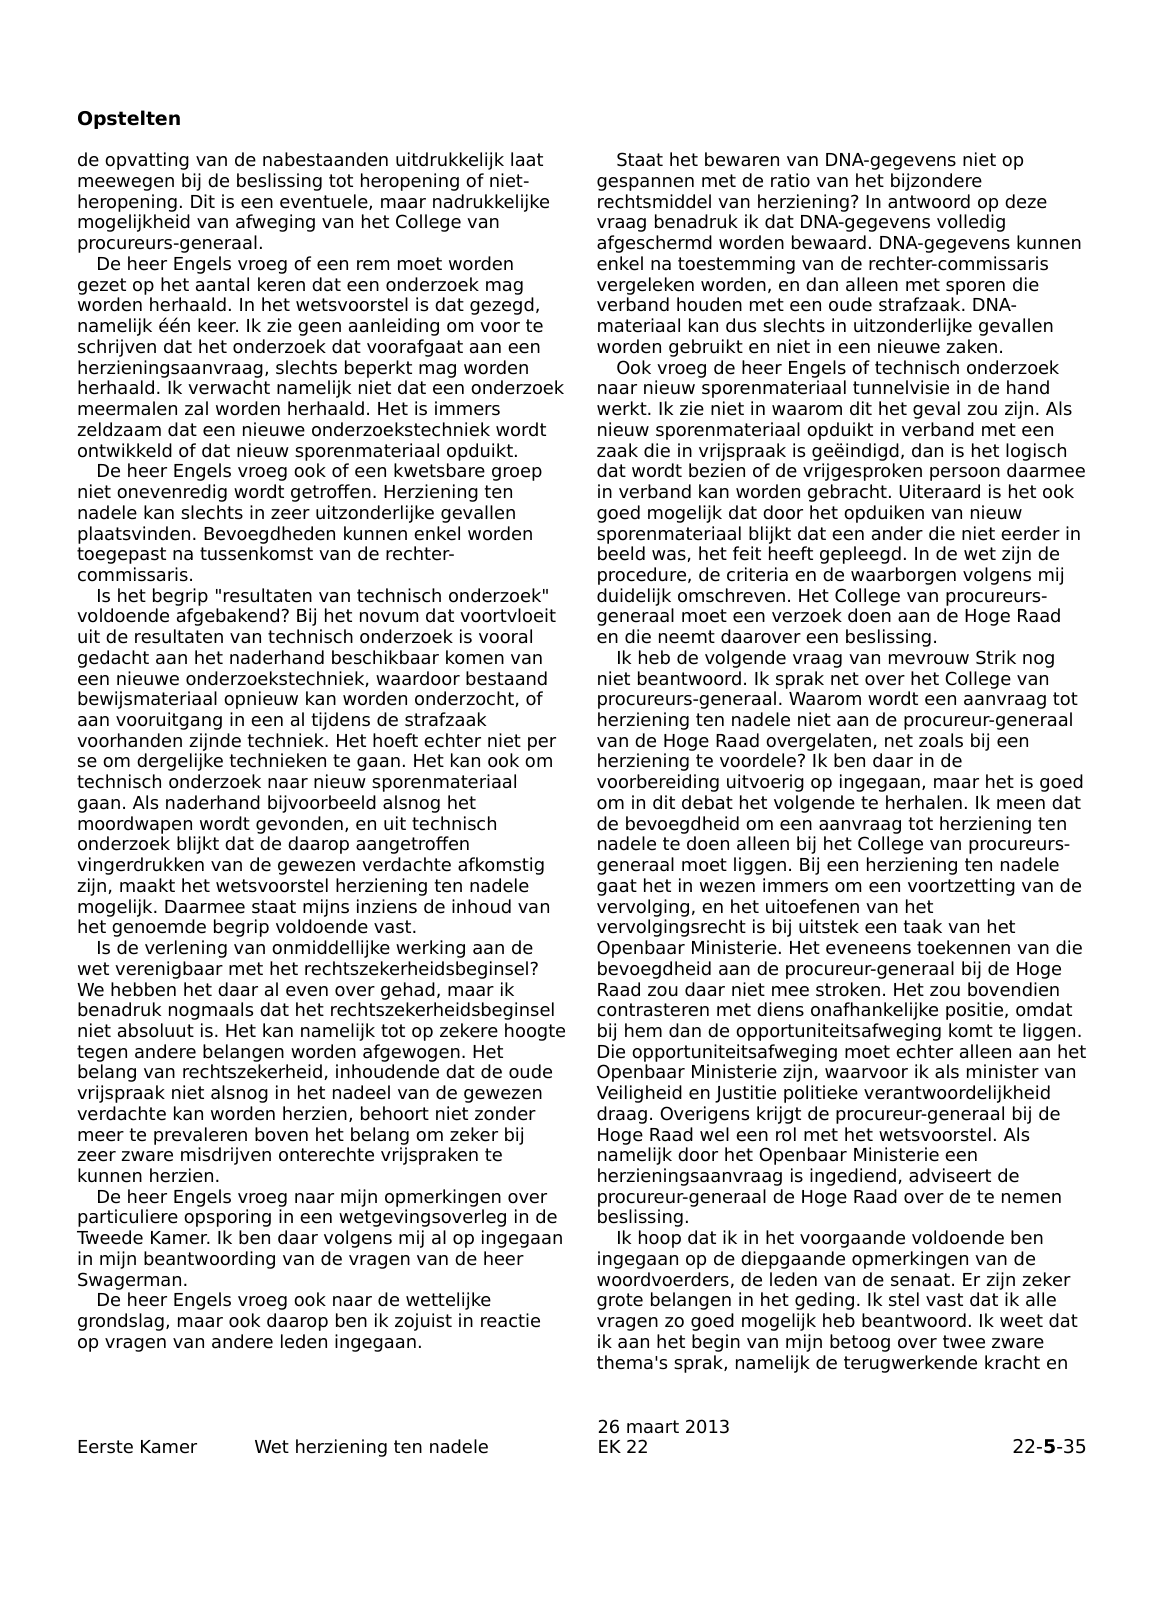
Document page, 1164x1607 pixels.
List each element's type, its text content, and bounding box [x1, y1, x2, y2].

text Is de verlening van onmiddellijke werking aan de wet verenigbaar met het rechtszekerheidsbeginsel? We hebben het daar al even over gehad, maar ik benadruk nogmaals dat het rechtszekerheidsbeginsel niet absoluut is. Het kan namelijk tot op zekere hoogte tegen andere belangen worden afgewogen. Het belang van rechtszekerheid, inhoudende dat de oude vrijspraak niet alsnog in het nadeel van de gewezen verdachte kan worden herzien, behoort niet zonder meer te prevaleren boven het belang om zeker bij zeer zware misdrijven onterechte vrijspraken te kunnen herzien. [77, 938, 567, 1187]
text Ook vroeg de heer Engels of technisch onderzoek naar nieuw sporenmateriaal tunnelvisie in de hand werkt. Ik zie niet in waarom dit het geval zou zijn. Als nieuw sporenmateriaal opduikt in verband met een zaak die in vrijspraak is geëindigd, dan is het logisch dat wordt bezien of de vrijgesproken persoon daarmee in verband kan worden gebracht. Uiteraard is het ook goed mogelijk dat door het opduiken van nieuw sporenmateriaal blijkt dat een ander die niet eerder in beeld was, het feit heeft gepleegd. In de wet zijn de procedure, de criteria en de waarborgen volgens mij duidelijk omschreven. Het College van procureurs-generaal moet een verzoek doen aan de Hoge Raad en die neemt daarover een beslissing. [596, 357, 1087, 648]
text De heer Engels vroeg ook of een kwetsbare groep niet onevenredig wordt getroffen. Herziening ten nadele kan slechts in zeer uitzonderlijke gevallen plaatsvinden. Bevoegdheden kunnen enkel worden toegepast na tussenkomst van de rechter-commissaris. [77, 461, 567, 586]
text Ik hoop dat ik in het voorgaande voldoende ben ingegaan op de diepgaande opmerkingen van de woordvoerders, de leden van de senaat. Er zijn zeker grote belangen in het geding. Ik stel vast dat ik alle vragen zo goed mogelijk heb beantwoord. Ik weet dat ik aan het begin van mijn betoog over twee zware thema's sprak, namelijk de terugwerkende kracht en [596, 1228, 1087, 1373]
text De heer Engels vroeg of een rem moet worden gezet op het aantal keren dat een onderzoek mag worden herhaald. In het wetsvoorstel is dat gezegd, namelijk één keer. Ik zie geen aanleiding om voor te schrijven dat het onderzoek dat voorafgaat aan een herzieningsaanvraag, slechts beperkt mag worden herhaald. Ik verwacht namelijk niet dat een onderzoek meermalen zal worden herhaald. Het is immers zeldzaam dat een nieuwe onderzoekstechniek wordt ontwikkeld of dat nieuw sporenmateriaal opduikt. [77, 254, 567, 461]
text De heer Engels vroeg ook naar de wettelijke grondslag, maar ook daarop ben ik zojuist in reactie op vragen van andere leden ingegaan. [77, 1290, 567, 1352]
text Staat het bewaren van DNA-gegevens niet op gespannen met de ratio van het bijzondere rechtsmiddel van herziening? In antwoord op deze vraag benadruk ik dat DNA-gegevens volledig afgeschermd worden bewaard. DNA-gegevens kunnen enkel na toestemming van de rechter-commissaris vergeleken worden, en dan alleen met sporen die verband houden met een oude strafzaak. DNA-materiaal kan dus slechts in uitzonderlijke gevallen worden gebruikt en niet in een nieuwe zaken. [596, 150, 1087, 357]
text de opvatting van de nabestaanden uitdrukkelijk laat meewegen bij de beslissing tot heropening of niet-heropening. Dit is een eventuele, maar nadrukkelijke mogelijkheid van afweging van het College van procureurs-generaal. [77, 150, 567, 254]
text Is het begrip "resultaten van technisch onderzoek" voldoende afgebakend? Bij het novum dat voortvloeit uit de resultaten van technisch onderzoek is vooral gedacht aan het naderhand beschikbaar komen van een nieuwe onderzoekstechniek, waardoor bestaand bewijsmateriaal opnieuw kan worden onderzocht, of aan vooruitgang in een al tijdens de strafzaak voorhanden zijnde techniek. Het hoeft echter niet per se om dergelijke technieken te gaan. Het kan ook om technisch onderzoek naar nieuw sporenmateriaal gaan. Als naderhand bijvoorbeeld alsnog het moordwapen wordt gevonden, en uit technisch onderzoek blijkt dat de daarop aangetroffen vingerdrukken van de gewezen verdachte afkomstig zijn, maakt het wetsvoorstel herziening ten nadele mogelijk. Daarmee staat mijns inziens de inhoud van het genoemde begrip voldoende vast. [77, 586, 567, 938]
text Ik heb de volgende vraag van mevrouw Strik nog niet beantwoord. Ik sprak net over het College van procureurs-generaal. Waarom wordt een aanvraag tot herziening ten nadele niet aan de procureur-generaal van de Hoge Raad overgelaten, net zoals bij een herziening te voordele? Ik ben daar in de voorbereiding uitvoerig op ingegaan, maar het is goed om in dit debat het volgende te herhalen. Ik meen dat de bevoegdheid om een aanvraag tot herziening ten nadele te doen alleen bij het College van procureurs-generaal moet liggen. Bij een herziening ten nadele gaat het in wezen immers om een voortzetting van de vervolging, en het uitoefenen van het vervolgingsrecht is bij uitstek een taak van het Openbaar Ministerie. Het eveneens toekennen van die bevoegdheid aan de procureur-generaal bij de Hoge Raad zou daar niet mee stroken. Het zou bovendien contrasteren met diens onafhankelijke positie, omdat bij hem dan de opportuniteitsafweging komt te liggen. Die opportuniteitsafweging moet echter alleen aan het Openbaar Ministerie zijn, waarvoor ik als minister van Veiligheid en Justitie politieke verantwoordelijkheid draag. Overigens krijgt de procureur-generaal bij de Hoge Raad wel een rol met het wetsvoorstel. Als namelijk door het Openbaar Ministerie een herzieningsaanvraag is ingediend, adviseert de procureur-generaal de Hoge Raad over de te nemen beslissing. [596, 648, 1087, 1228]
text De heer Engels vroeg naar mijn opmerkingen over particuliere opsporing in een wetgevingsoverleg in de Tweede Kamer. Ik ben daar volgens mij al op ingegaan in mijn beantwoording van de vragen van de heer Swagerman. [77, 1187, 567, 1290]
